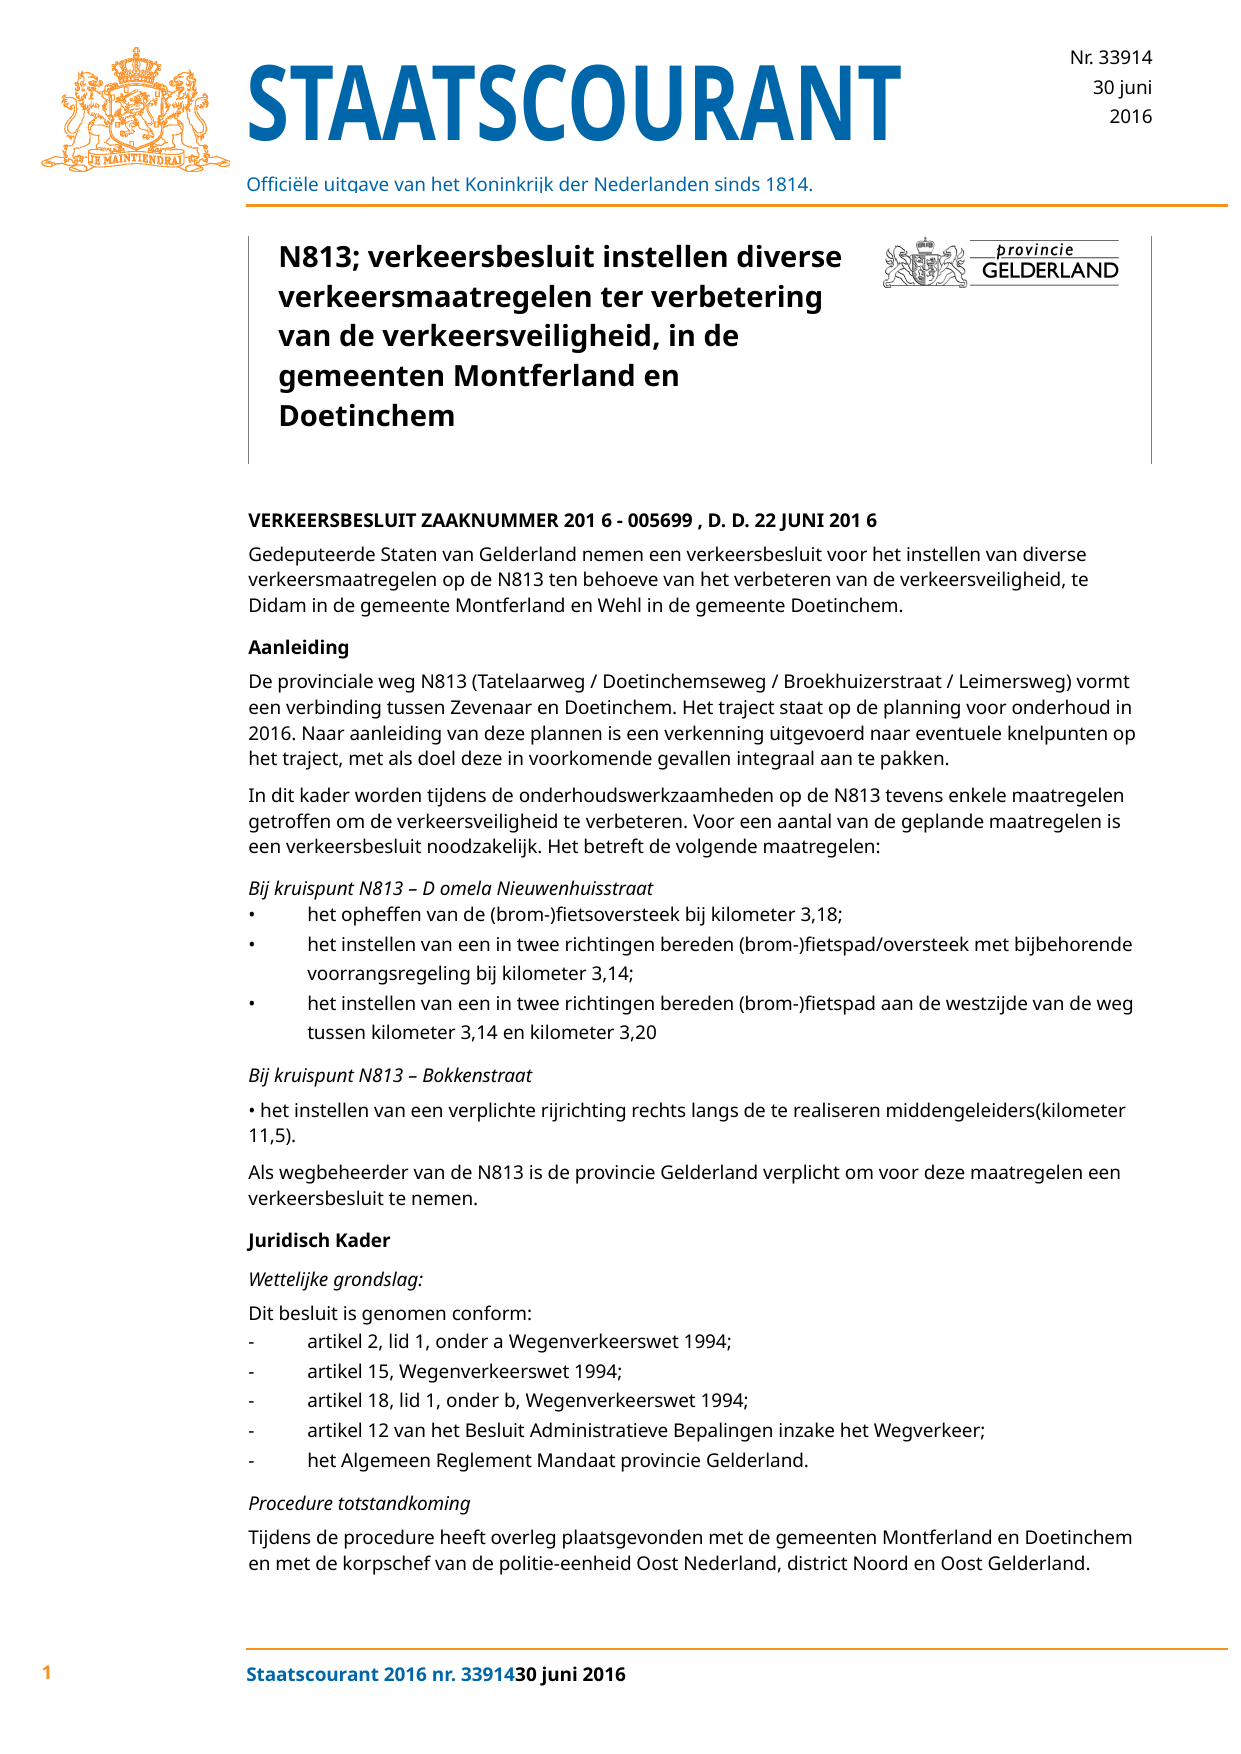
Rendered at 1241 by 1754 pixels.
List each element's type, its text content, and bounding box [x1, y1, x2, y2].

picture [41, 47, 231, 172]
text Gedeputeerde Staten van Gelderland nemen een verkeersbesluit voor het instellen van diverse verkeersmaatregelen op de N813 ten behoeve van het verbeteren van de verkeersveiligheid, te Didam in de gemeente Montferland en Wehl in de gemeente Doetinchem. [248, 541, 1152, 618]
text In dit kader worden tijdens de onderhoudswerkzaamheden op de N813 tevens enkele maatregelen getroffen om de verkeersveiligheid te verbeteren. Voor een aantal van de geplande maatregelen is een verkeersbesluit noodzakelijk. Het betreft de volgende maatregelen: [248, 782, 1152, 859]
list het instellen van een in twee richtingen bereden (brom-)fietspad/oversteek met bijbehorende voorrangsregeling bij kilometer 3,14; [248, 931, 1152, 986]
list artikel 18, lid 1, onder b, Wegenverkeerswet 1994; [248, 1388, 1152, 1413]
text De provinciale weg N813 (Tatelaarweg / Doetinchemseweg / Broekhuizerstraat / Leimersweg) vormt een verbinding tussen Zevenaar en Doetinchem. Het traject staat op de planning voor onderhoud in 2016. Naar aanleiding van deze plannen is een verkenning uitgevoerd naar eventuele knelpunten op het traject, met als doel deze in voorkomende gevallen integraal aan te pakken. [248, 668, 1152, 771]
text Bij kruispunt N813 – D omela Nieuwenhuisstraat [248, 876, 1152, 901]
table_header [850, 236, 1151, 464]
text Tijdens de procedure heeft overleg plaatsgevonden met de gemeenten Montferland en Doetinchem en met de korpschef van de politie-eenheid Oost Nederland, district Noord en Oost Gelderland. [248, 1524, 1152, 1575]
text Dit besluit is genomen conform: [248, 1300, 1152, 1326]
list artikel 12 van het Besluit Administratieve Bepalingen inzake het Wegverkeer; [248, 1417, 1152, 1443]
text VERKEERSBESLUIT ZAAKNUMMER 201 6 - 005699 , D. D. 22 JUNI 201 6 [248, 507, 1152, 533]
text Juridisch Kader [248, 1227, 1152, 1252]
list artikel 15, Wegenverkeerswet 1994; [248, 1358, 1152, 1384]
list het instellen van een in twee richtingen bereden (brom-)fietspad aan de westzijde van de weg tussen kilometer 3,14 en kilometer 3,20 [248, 990, 1152, 1045]
list het Algemeen Reglement Mandaat provincie Gelderland. [248, 1447, 1152, 1472]
text Aanleiding [248, 634, 1152, 660]
text Als wegbeheerder van de N813 is de provincie Gelderland verplicht om voor deze maatregelen een verkeersbesluit te nemen. [248, 1159, 1152, 1211]
picture [882, 236, 1119, 290]
text Wettelijke grondslag: [248, 1266, 1152, 1292]
list artikel 2, lid 1, onder a Wegenverkeerswet 1994; [248, 1328, 1152, 1354]
text Procedure totstandkoming [248, 1490, 1152, 1516]
table_header N813; verkeersbesluit instellen diverse verkeersmaatregelen ter verbetering van de verkeersveiligheid, in de gemeenten Montferland en Doetinchem [249, 236, 850, 464]
list het opheffen van de (brom-)fietsoversteek bij kilometer 3,18; [248, 901, 1152, 927]
text Bij kruispunt N813 – Bokkenstraat [248, 1063, 1152, 1088]
text • het instellen van een verplichte rijrichting rechts langs de te realiseren middengeleiders(kilometer 11,5). [248, 1097, 1152, 1148]
